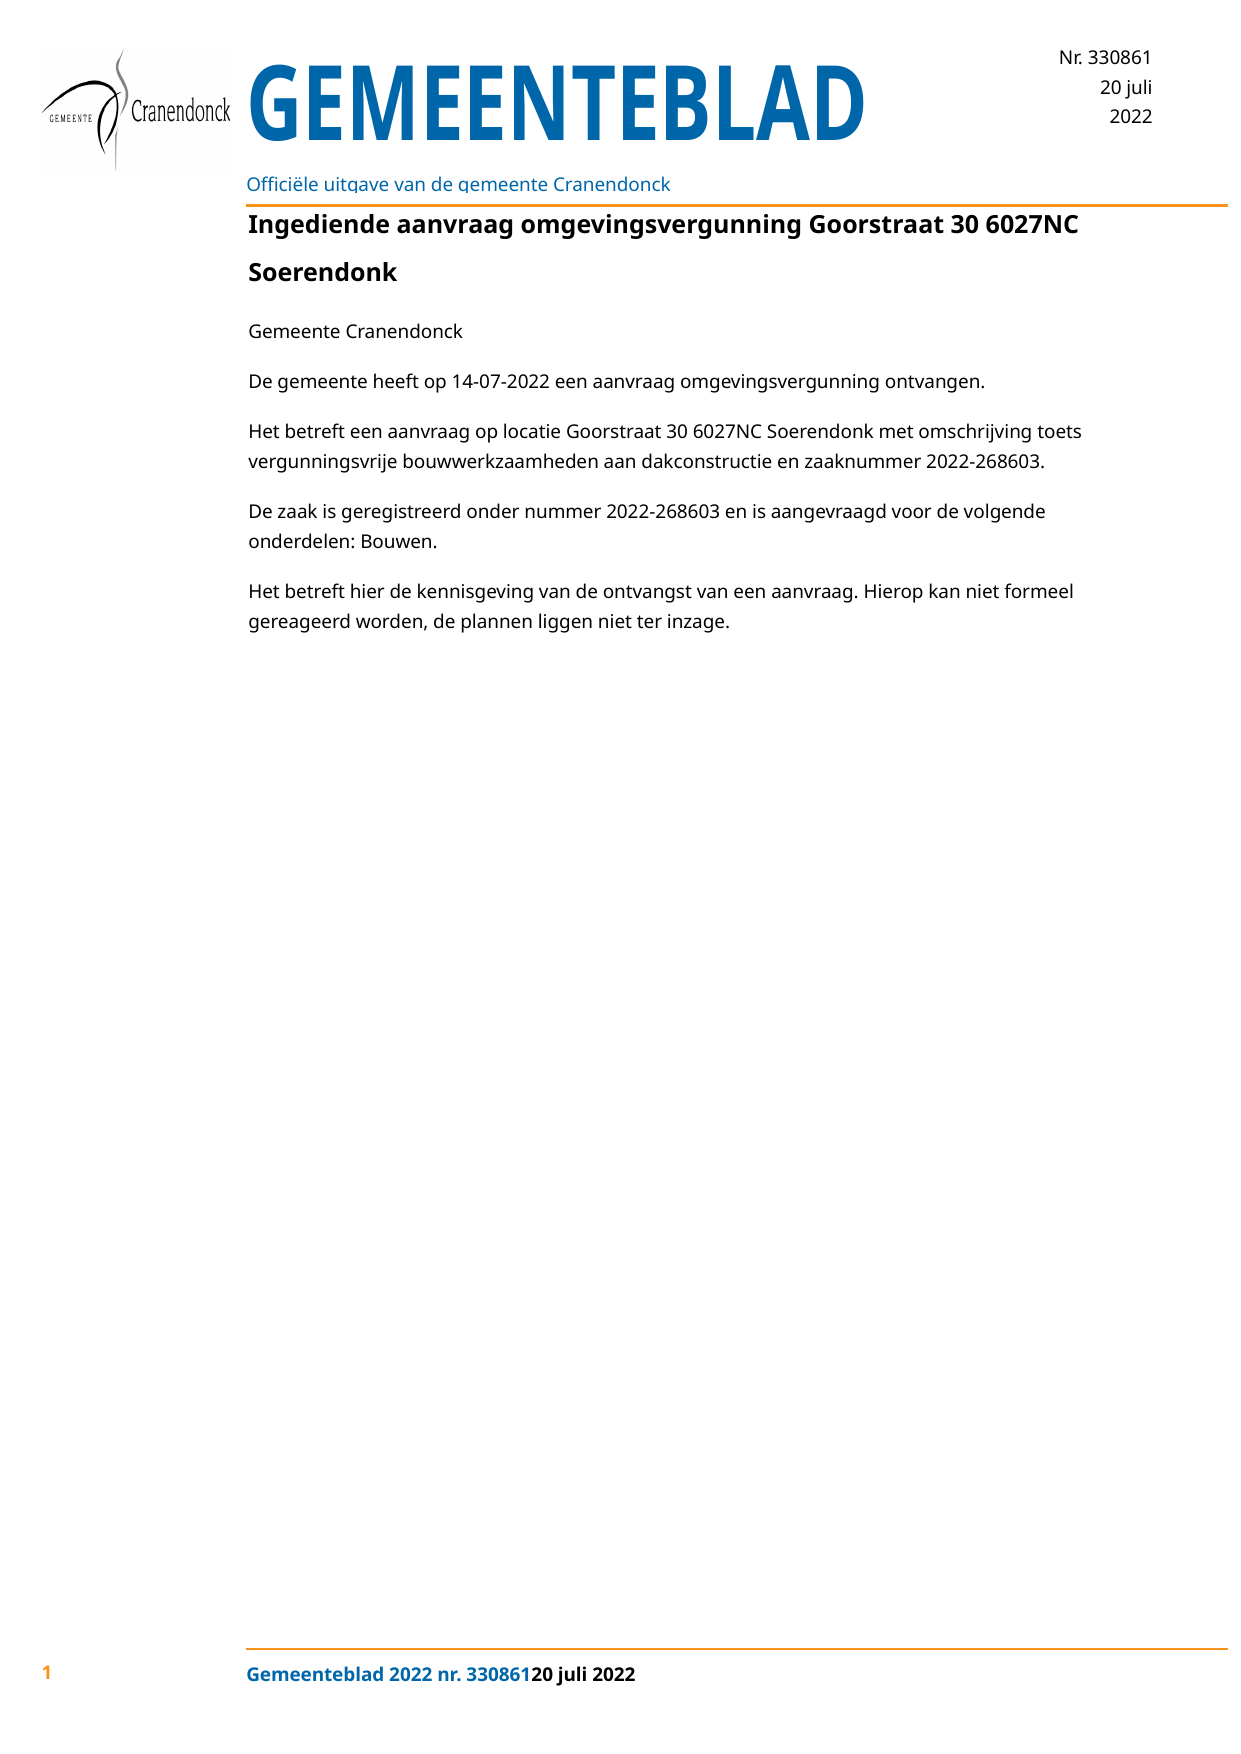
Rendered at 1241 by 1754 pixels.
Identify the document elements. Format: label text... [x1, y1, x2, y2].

text Gemeente Cranendonck [248, 318, 1152, 344]
text Het betreft hier de kennisgeving van de ontvangst van een aanvraag. Hierop kan niet formeel gereageerd worden, de plannen liggen niet ter inzage. [248, 579, 1152, 634]
text Ingediende aanvraag omgevingsvergunning Goorstraat 30 6027NC Soerendonk [248, 207, 1152, 288]
text De gemeente heeft op 14-07-2022 een aanvraag omgevingsvergunning ontvangen. [248, 368, 1152, 394]
text De zaak is geregistreerd onder nummer 2022-268603 en is aangevraagd voor de volgende onderdelen: Bouwen. [248, 499, 1152, 554]
text Het betreft een aanvraag op locatie Goorstraat 30 6027NC Soerendonk met omschrijving toets vergunningsvrije bouwwerkzaamheden aan dakconstructie en zaaknummer 2022-268603. [248, 419, 1152, 474]
picture [41, 47, 231, 172]
